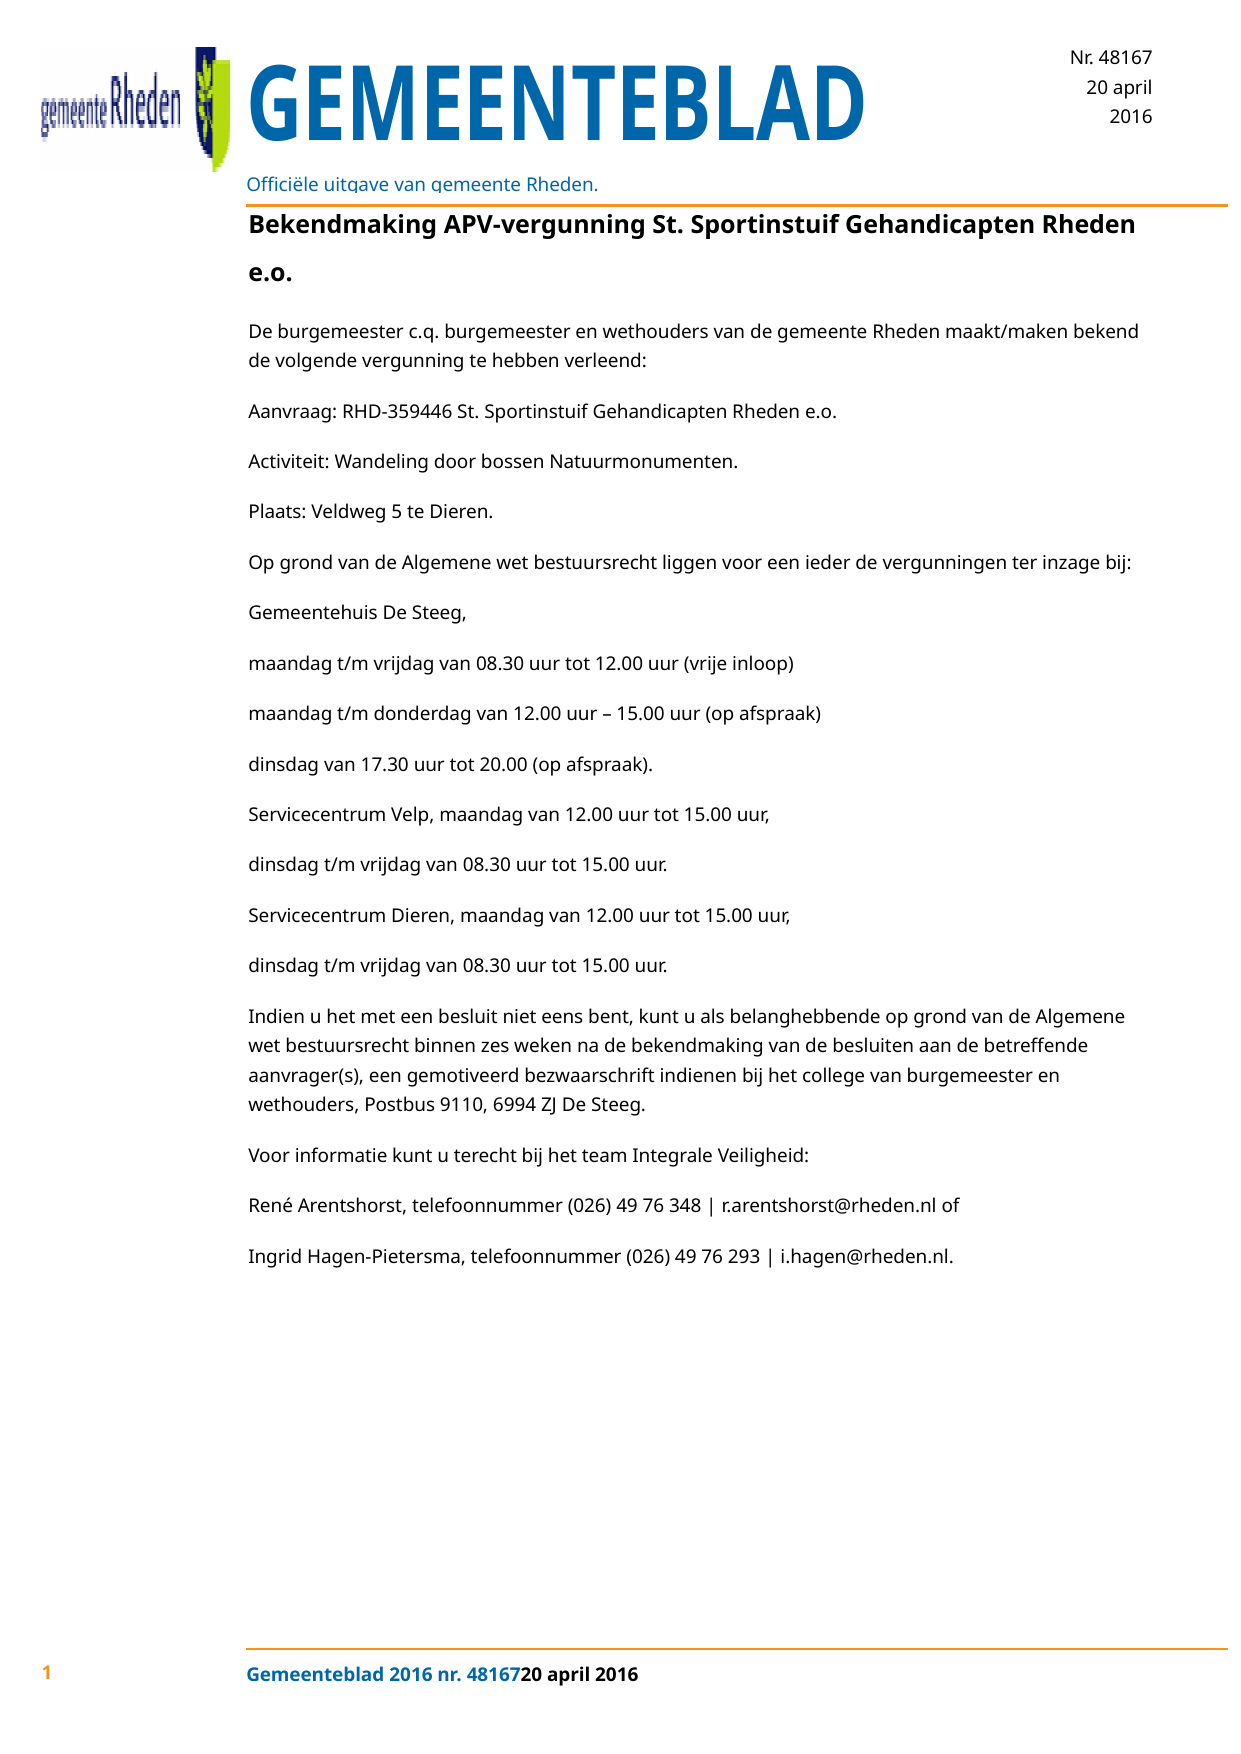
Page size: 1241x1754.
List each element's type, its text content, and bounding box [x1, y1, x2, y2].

text dinsdag t/m vrijdag van 08.30 uur tot 15.00 uur. [248, 852, 1152, 877]
text Servicecentrum Velp, maandag van 12.00 uur tot 15.00 uur, [248, 801, 1152, 827]
text Gemeentehuis De Steeg, [248, 599, 1152, 625]
text Ingrid Hagen-Pietersma, telefoonnummer (026) 49 76 293 | i.hagen@rheden.nl. [248, 1243, 1152, 1269]
text maandag t/m donderdag van 12.00 uur – 15.00 uur (op afspraak) [248, 700, 1152, 726]
text Plaats: Veldweg 5 te Dieren. [248, 499, 1152, 524]
text Voor informatie kunt u terecht bij het team Integrale Veiligheid: [248, 1142, 1152, 1168]
picture [41, 47, 231, 172]
text Activiteit: Wandeling door bossen Natuurmonumenten. [248, 448, 1152, 474]
text Indien u het met een besluit niet eens bent, kunt u als belanghebbende op grond van de Algemene wet bestuursrecht binnen zes weken na de bekendmaking van de besluiten aan de betreffende aanvrager(s), een gemotiveerd bezwaarschrift indienen bij het college van burgemeester en wethouders, Postbus 9110, 6994 ZJ De Steeg. [248, 1003, 1152, 1117]
text René Arentshorst, telefoonnummer (026) 49 76 348 | r.arentshorst@rheden.nl of [248, 1192, 1152, 1218]
text De burgemeester c.q. burgemeester en wethouders van de gemeente Rheden maakt/maken bekend de volgende vergunning te hebben verleend: [248, 318, 1152, 373]
text maandag t/m vrijdag van 08.30 uur tot 12.00 uur (vrije inloop) [248, 650, 1152, 676]
text Bekendmaking APV-vergunning St. Sportinstuif Gehandicapten Rheden e.o. [248, 207, 1152, 288]
text Op grond van de Algemene wet bestuursrecht liggen voor een ieder de vergunningen ter inzage bij: [248, 549, 1152, 575]
text dinsdag van 17.30 uur tot 20.00 (op afspraak). [248, 751, 1152, 777]
text Servicecentrum Dieren, maandag van 12.00 uur tot 15.00 uur, [248, 902, 1152, 928]
text Aanvraag: RHD-359446 St. Sportinstuif Gehandicapten Rheden e.o. [248, 398, 1152, 424]
text dinsdag t/m vrijdag van 08.30 uur tot 15.00 uur. [248, 952, 1152, 978]
